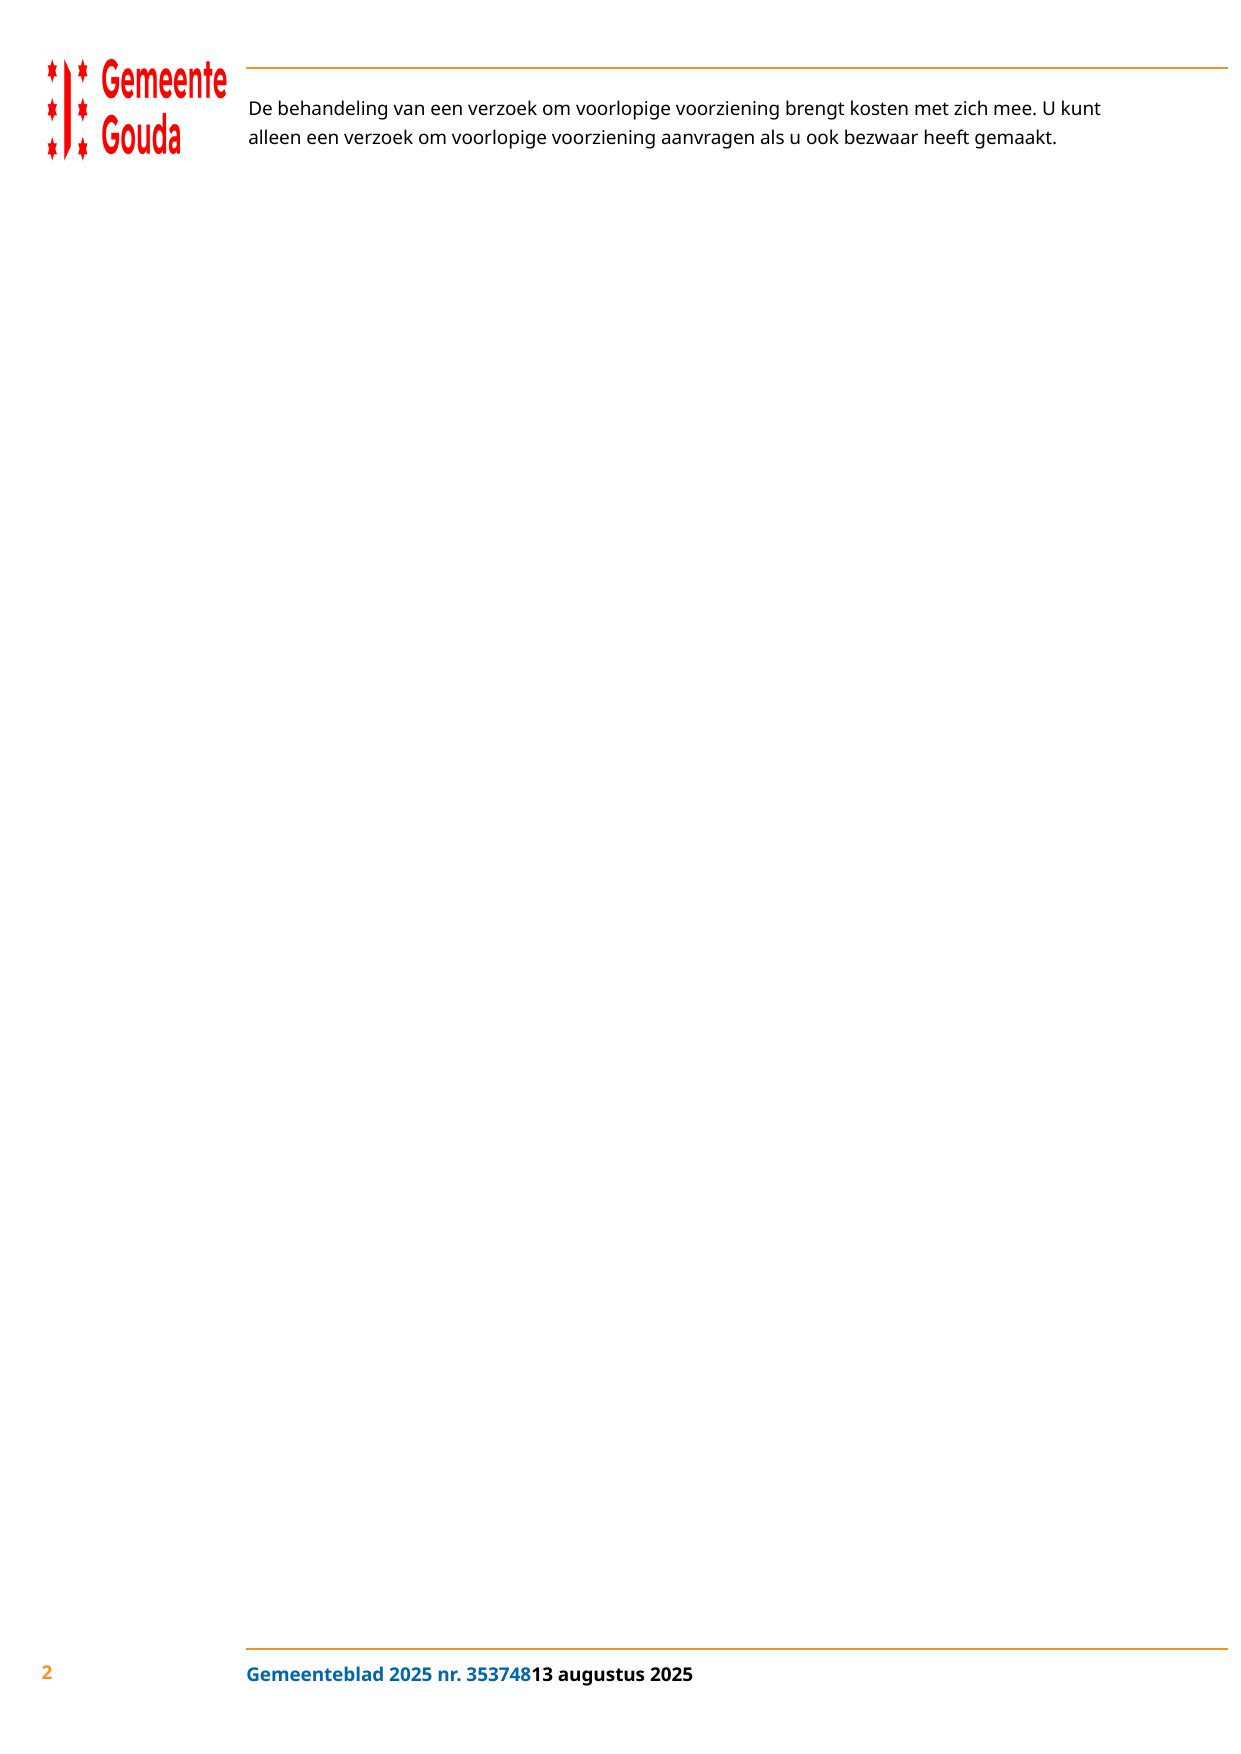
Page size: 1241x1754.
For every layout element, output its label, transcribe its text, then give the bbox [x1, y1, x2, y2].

text De behandeling van een verzoek om voorlopige voorziening brengt kosten met zich mee. U kunt alleen een verzoek om voorlopige voorziening aanvragen als u ook bezwaar heeft gemaakt. [248, 95, 1152, 150]
picture [41, 47, 231, 172]
